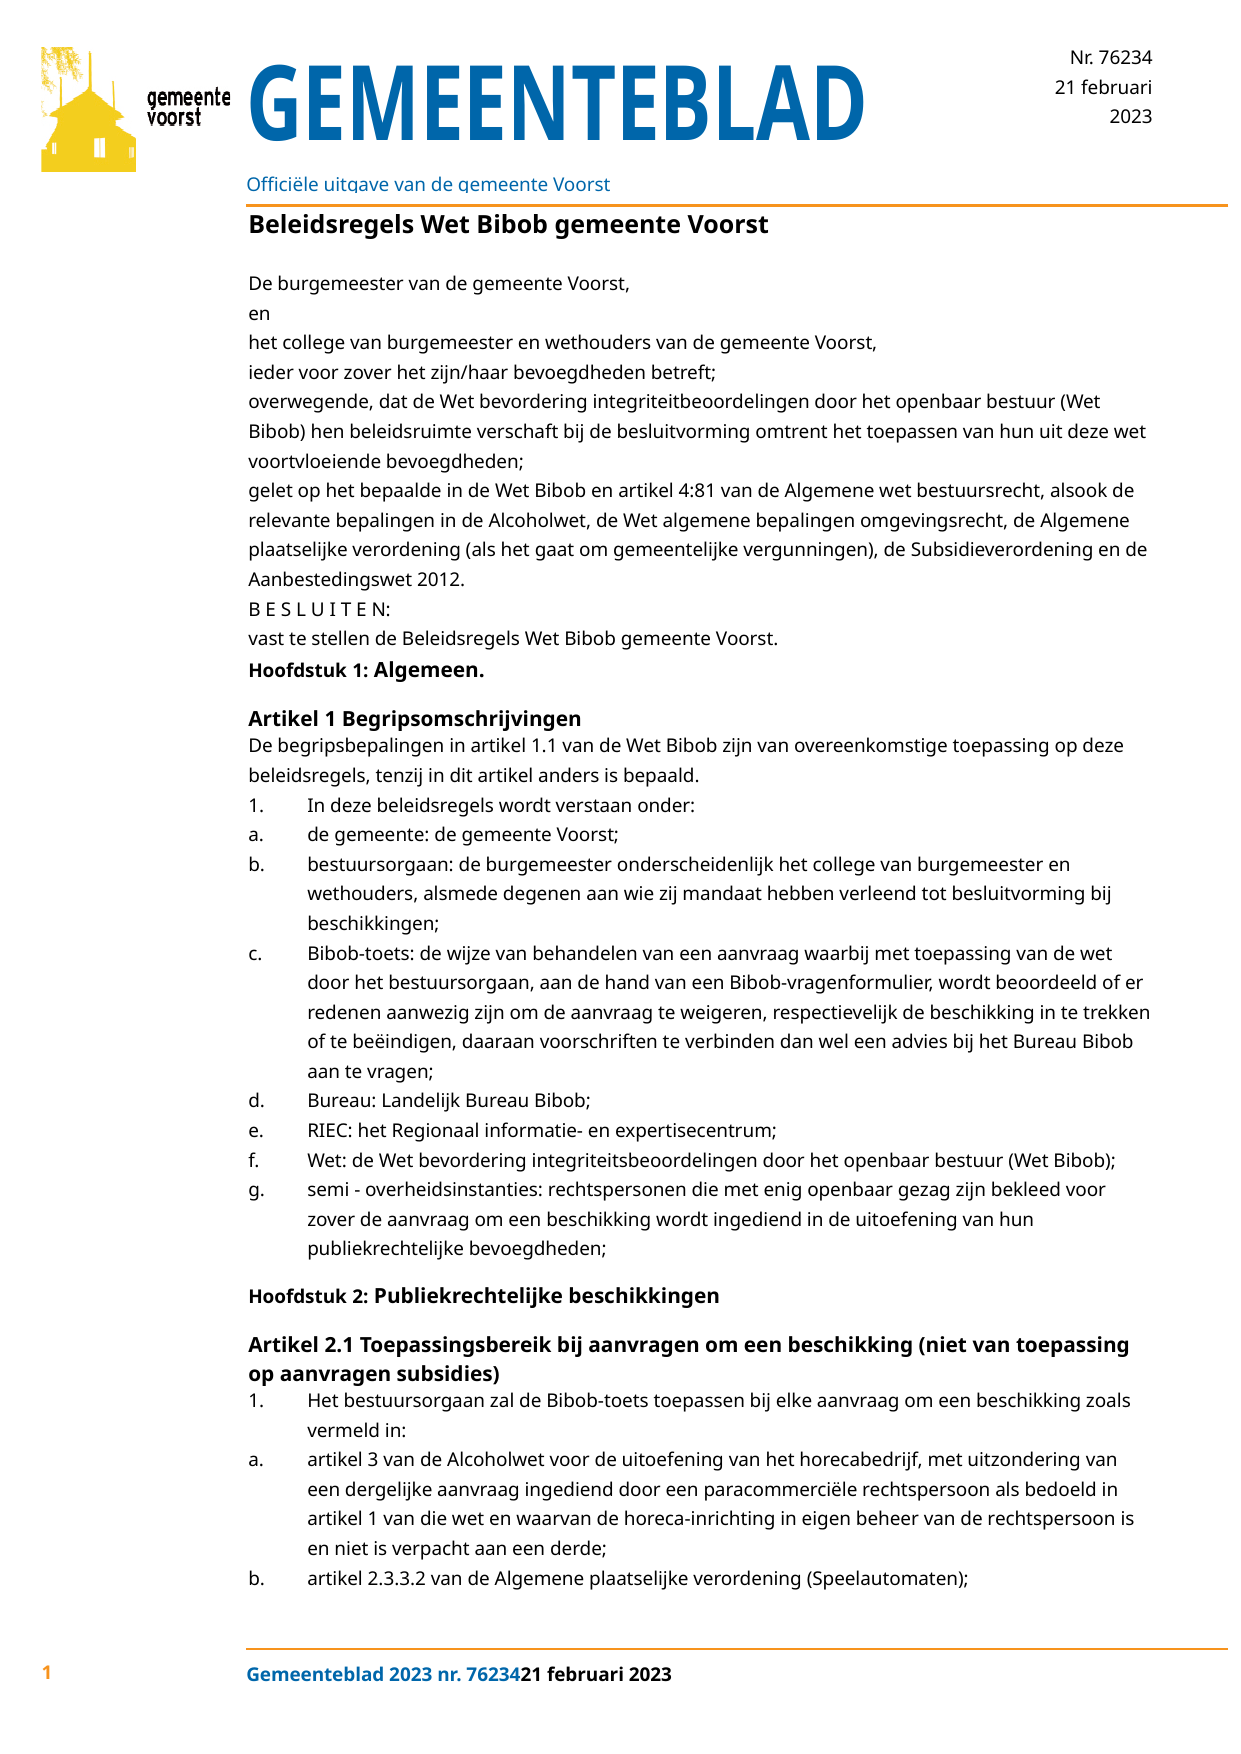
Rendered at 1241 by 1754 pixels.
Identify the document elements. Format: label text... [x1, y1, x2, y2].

list artikel 3 van de Alcoholwet voor de uitoefening van het horecabedrijf, met uitzondering van een dergelijke aanvraag ingediend door een paracommerciële rechtspersoon als bedoeld in artikel 1 van die wet en waarvan de horeca-inrichting in eigen beheer van de rechtspersoon is en niet is verpacht aan een derde; [248, 1446, 1152, 1561]
text en [248, 300, 1152, 326]
text De burgemeester van de gemeente Voorst, [248, 270, 1152, 296]
list semi - overheidsinstanties: rechtspersonen die met enig openbaar gezag zijn bekleed voor zover de aanvraag om een beschikking wordt ingediend in de uitoefening van hun publiekrechtelijke bevoegdheden; [248, 1176, 1152, 1261]
list Bibob-toets: de wijze van behandelen van een aanvraag waarbij met toepassing van de wet door het bestuursorgaan, aan de hand van een Bibob-vragenformulier, wordt beoordeeld of er redenen aanwezig zijn om de aanvraag te weigeren, respectievelijk de beschikking in te trekken of te beëindigen, daaraan voorschriften te verbinden dan wel een advies bij het Bureau Bibob aan te vragen; [248, 940, 1152, 1084]
text overwegende, dat de Wet bevordering integriteitbeoordelingen door het openbaar bestuur (Wet Bibob) hen beleidsruimte verschaft bij de besluitvorming omtrent het toepassen van hun uit deze wet voortvloeiende bevoegdheden; [248, 389, 1152, 473]
list Wet: de Wet bevordering integriteitsbeoordelingen door het openbaar bestuur (Wet Bibob); [248, 1147, 1152, 1172]
text Hoofdstuk 1: Algemeen. [248, 655, 1152, 683]
text Hoofdstuk 2: Publiekrechtelijke beschikkingen [248, 1281, 1152, 1309]
text Artikel 2.1 Toepassingsbereik bij aanvragen om een beschikking (niet van toepassing op aanvragen subsidies) [248, 1330, 1152, 1387]
picture [41, 47, 231, 172]
text B E S L U I T E N: [248, 596, 1152, 621]
text ieder voor zover het zijn/haar bevoegdheden betreft; [248, 359, 1152, 385]
list de gemeente: de gemeente Voorst; [248, 821, 1152, 847]
text het college van burgemeester en wethouders van de gemeente Voorst, [248, 329, 1152, 355]
list bestuursorgaan: de burgemeester onderscheidenlijk het college van burgemeester en wethouders, alsmede degenen aan wie zij mandaat hebben verleend tot besluitvorming bij beschikkingen; [248, 851, 1152, 936]
list Bureau: Landelijk Bureau Bibob; [248, 1088, 1152, 1113]
text gelet op het bepaalde in de Wet Bibob en artikel 4:81 van de Algemene wet bestuursrecht, alsook de relevante bepalingen in de Alcoholwet, de Wet algemene bepalingen omgevingsrecht, de Algemene plaatselijke verordening (als het gaat om gemeentelijke vergunningen), de Subsidieverordening en de Aanbestedingswet 2012. [248, 477, 1152, 592]
text Beleidsregels Wet Bibob gemeente Voorst [248, 207, 1152, 241]
list RIEC: het Regionaal informatie- en expertisecentrum; [248, 1117, 1152, 1143]
list artikel 2.3.3.2 van de Algemene plaatselijke verordening (Speelautomaten); [248, 1565, 1152, 1591]
text Artikel 1 Begripsomschrijvingen [248, 704, 1152, 733]
text vast te stellen de Beleidsregels Wet Bibob gemeente Voorst. [248, 625, 1152, 651]
list In deze beleidsregels wordt verstaan onder: [248, 792, 1152, 817]
list Het bestuursorgaan zal de Bibob-toets toepassen bij elke aanvraag om een beschikking zoals vermeld in: [248, 1387, 1152, 1443]
text De begripsbepalingen in artikel 1.1 van de Wet Bibob zijn van overeenkomstige toepassing op deze beleidsregels, tenzij in dit artikel anders is bepaald. [248, 733, 1152, 788]
